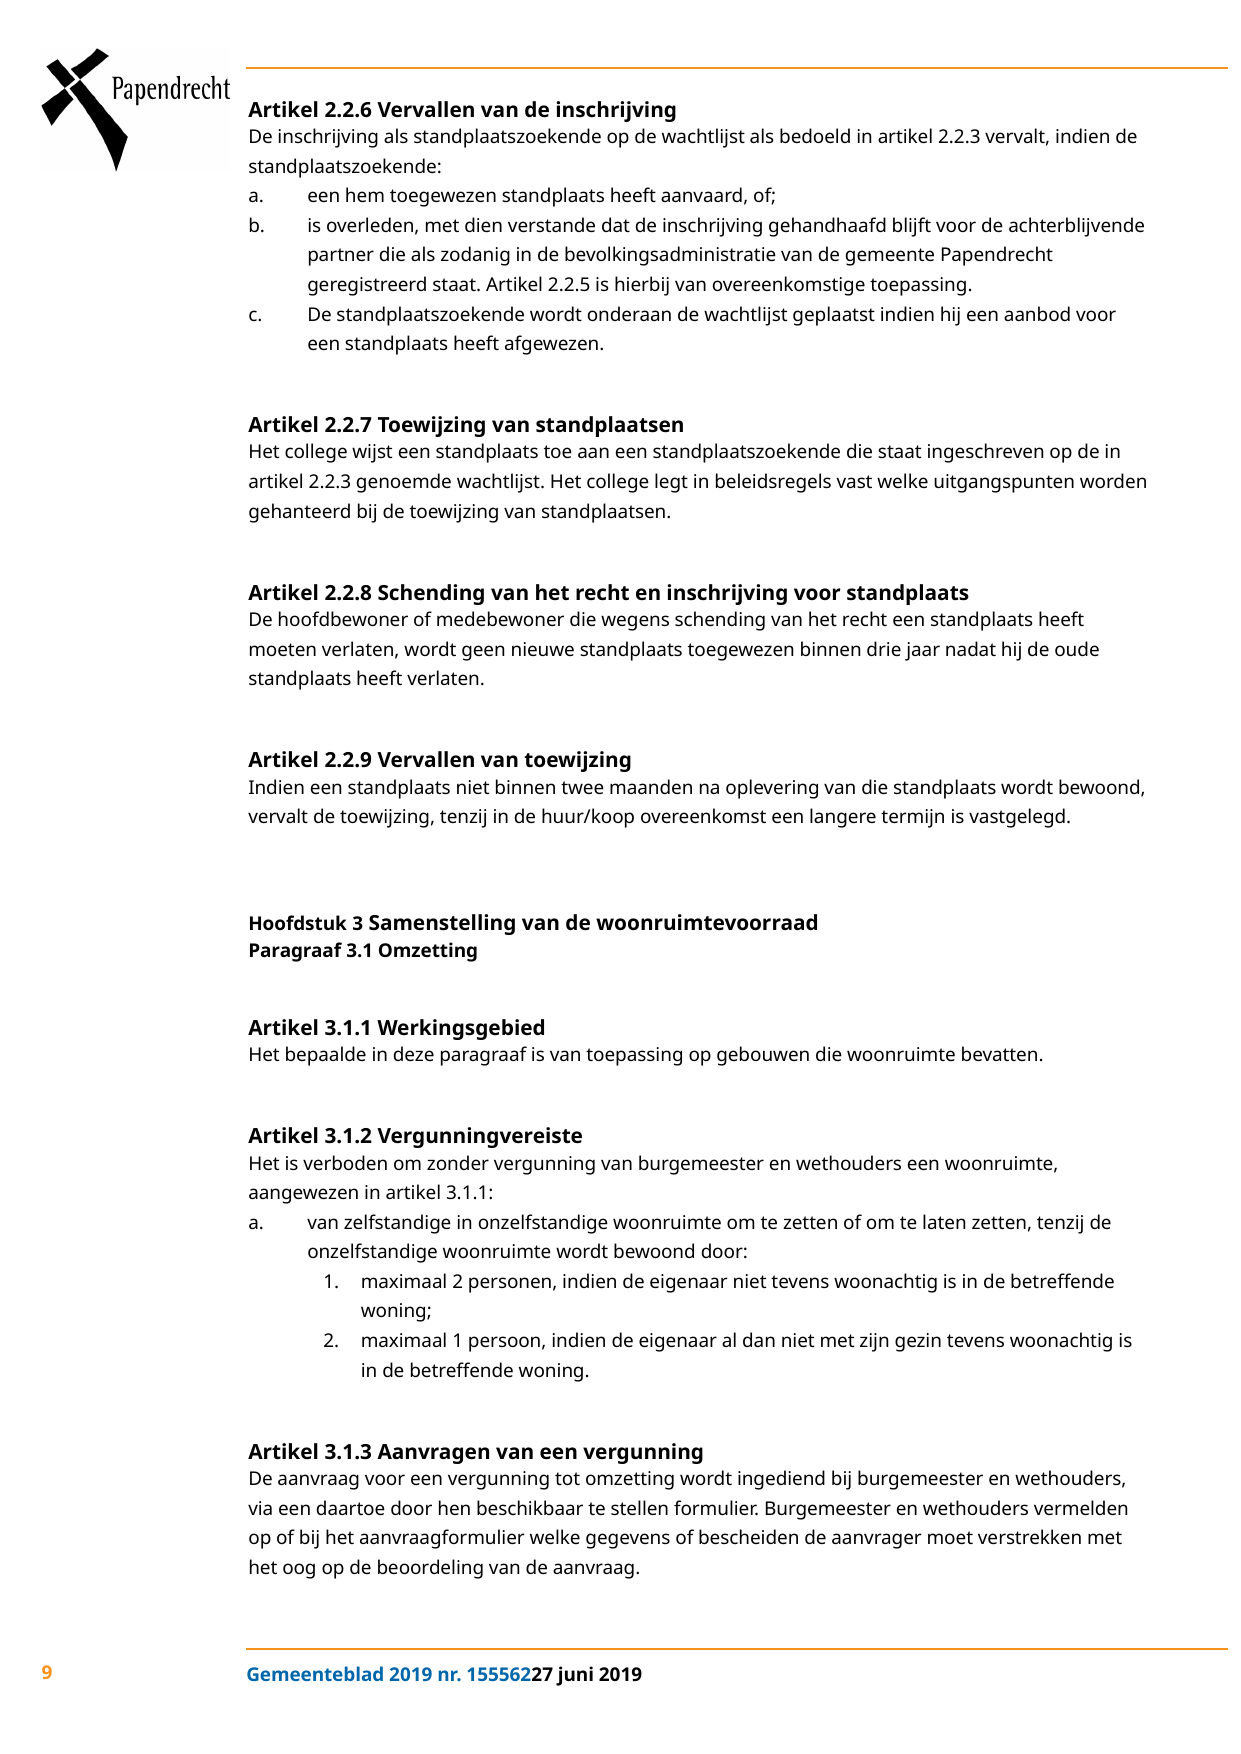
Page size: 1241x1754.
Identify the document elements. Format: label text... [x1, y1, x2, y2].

text Paragraaf 3.1 Omzetting [248, 937, 1152, 962]
text Artikel 2.2.7 Toewijzing van standplaatsen [248, 410, 1152, 439]
list maximaal 2 personen, indien de eigenaar niet tevens woonachtig is in de betreffende woning; [323, 1268, 1152, 1323]
list is overleden, met dien verstande dat de inschrijving gehandhaafd blijft voor de achterblijvende partner die als zodanig in de bevolkingsadministratie van de gemeente Papendrecht geregistreerd staat. Artikel 2.2.5 is hierbij van overeenkomstige toepassing. [248, 212, 1152, 297]
list van zelfstandige in onzelfstandige woonruimte om te zetten of om te laten zetten, tenzij de onzelfstandige woonruimte wordt bewoond door: [248, 1209, 1152, 1264]
list een hem toegewezen standplaats heeft aanvaard, of; [248, 182, 1152, 208]
text Hoofdstuk 3 Samenstelling van de woonruimtevoorraad [248, 908, 1152, 937]
text Het bepaalde in deze paragraaf is van toepassing op gebouwen die woonruimte bevatten. [248, 1041, 1152, 1067]
text Artikel 2.2.8 Schending van het recht en inschrijving voor standplaats [248, 578, 1152, 606]
text Artikel 3.1.2 Vergunningvereiste [248, 1121, 1152, 1150]
text Het is verboden om zonder vergunning van burgemeester en wethouders een woonruimte, aangewezen in artikel 3.1.1: [248, 1150, 1152, 1205]
text Artikel 3.1.3 Aanvragen van een vergunning [248, 1437, 1152, 1465]
text Artikel 2.2.9 Vervallen van toewijzing [248, 746, 1152, 774]
picture [41, 47, 231, 172]
list De standplaatszoekende wordt onderaan de wachtlijst geplaatst indien hij een aanbod voor een standplaats heeft afgewezen. [248, 301, 1152, 356]
list maximaal 1 persoon, indien de eigenaar al dan niet met zijn gezin tevens woonachtig is in de betreffende woning. [323, 1327, 1152, 1383]
text Artikel 2.2.6 Vervallen van de inschrijving [248, 95, 1152, 123]
text De aanvraag voor een vergunning tot omzetting wordt ingediend bij burgemeester en wethouders, via een daartoe door hen beschikbaar te stellen formulier. Burgemeester en wethouders vermelden op of bij het aanvraagformulier welke gegevens of bescheiden de aanvrager moet verstrekken met het oog op de beoordeling van de aanvraag. [248, 1465, 1152, 1580]
text De hoofdbewoner of medebewoner die wegens schending van het recht een standplaats heeft moeten verlaten, wordt geen nieuwe standplaats toegewezen binnen drie jaar nadat hij de oude standplaats heeft verlaten. [248, 606, 1152, 691]
text Het college wijst een standplaats toe aan een standplaatszoekende die staat ingeschreven op de in artikel 2.2.3 genoemde wachtlijst. Het college legt in beleidsregels vast welke uitgangspunten worden gehanteerd bij de toewijzing van standplaatsen. [248, 439, 1152, 524]
text De inschrijving als standplaatszoekende op de wachtlijst als bedoeld in artikel 2.2.3 vervalt, indien de standplaatszoekende: [248, 123, 1152, 178]
text Artikel 3.1.1 Werkingsgebied [248, 1013, 1152, 1041]
text Indien een standplaats niet binnen twee maanden na oplevering van die standplaats wordt bewoond, vervalt de toewijzing, tenzij in de huur/koop overeenkomst een langere termijn is vastgelegd. [248, 774, 1152, 829]
